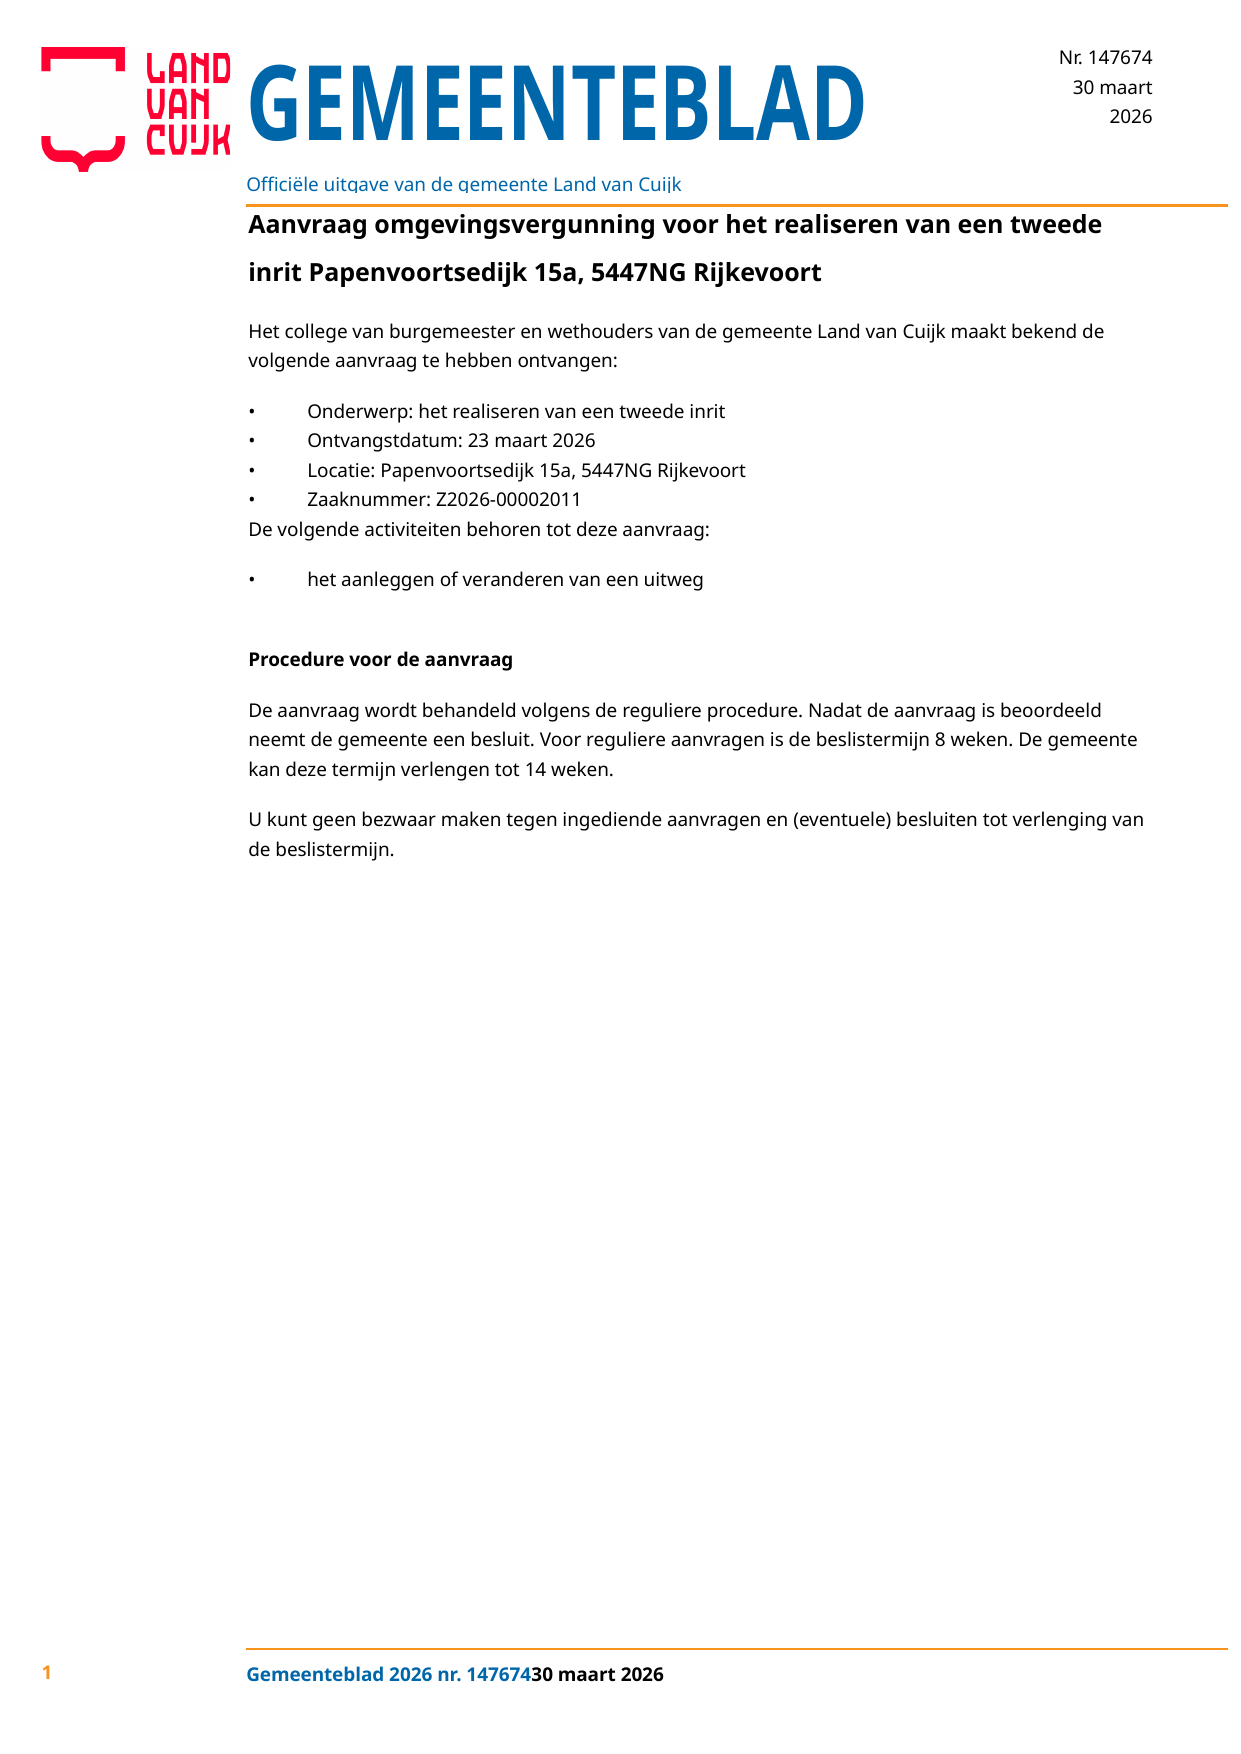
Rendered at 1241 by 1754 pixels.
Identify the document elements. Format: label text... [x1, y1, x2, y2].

text Het college van burgemeester en wethouders van de gemeente Land van Cuijk maakt bekend de volgende aanvraag te hebben ontvangen: [248, 318, 1152, 373]
text U kunt geen bezwaar maken tegen ingediende aanvragen en (eventuele) besluiten tot verlenging van de beslistermijn. [248, 807, 1152, 862]
list Ontvangstdatum: 23 maart 2026 [248, 427, 1152, 453]
list Locatie: Papenvoortsedijk 15a, 5447NG Rijkevoort [248, 457, 1152, 483]
list Zaaknummer: Z2026-00002011 [248, 487, 1152, 512]
list Onderwerp: het realiseren van een tweede inrit [248, 398, 1152, 424]
text De aanvraag wordt behandeld volgens de reguliere procedure. Nadat de aanvraag is beoordeeld neemt de gemeente een besluit. Voor reguliere aanvragen is de beslistermijn 8 weken. De gemeente kan deze termijn verlengen tot 14 weken. [248, 697, 1152, 782]
picture [41, 47, 231, 172]
list het aanleggen of veranderen van een uitweg [248, 567, 1152, 592]
text Aanvraag omgevingsvergunning voor het realiseren van een tweede inrit Papenvoortsedijk 15a, 5447NG Rijkevoort [248, 207, 1152, 288]
text De volgende activiteiten behoren tot deze aanvraag: [248, 516, 1152, 542]
text Procedure voor de aanvraag [248, 647, 1152, 672]
